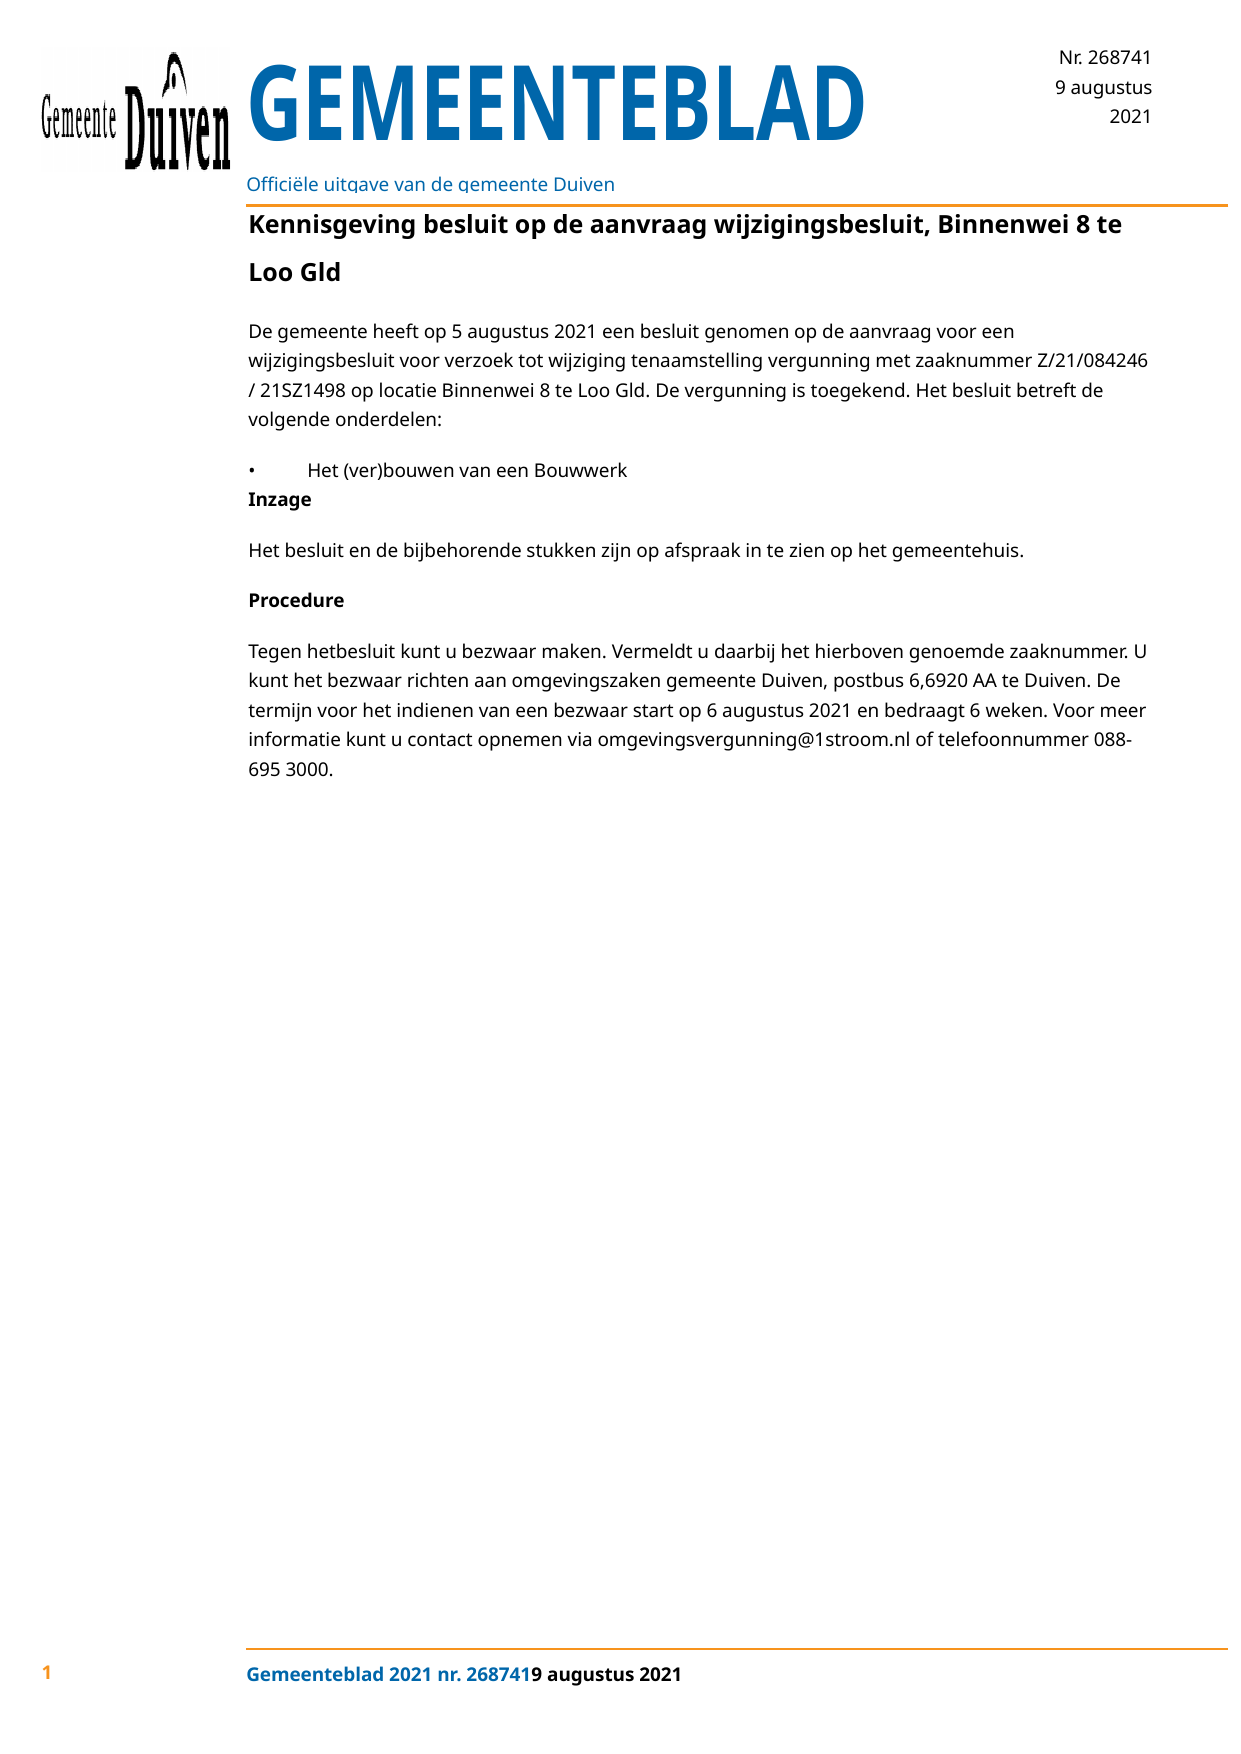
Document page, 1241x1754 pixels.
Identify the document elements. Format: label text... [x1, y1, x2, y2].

picture [41, 47, 231, 172]
text Tegen hetbesluit kunt u bezwaar maken. Vermeldt u daarbij het hierboven genoemde zaaknummer. U kunt het bezwaar richten aan omgevingszaken gemeente Duiven, postbus 6,6920 AA te Duiven. De termijn voor het indienen van een bezwaar start op 6 augustus 2021 en bedraagt 6 weken. Voor meer informatie kunt u contact opnemen via omgevingsvergunning@1stroom.nl of telefoonnummer 088-695 3000. [248, 638, 1152, 782]
text Procedure [248, 587, 1152, 613]
text Het besluit en de bijbehorende stukken zijn op afspraak in te zien op het gemeentehuis. [248, 537, 1152, 563]
text Kennisgeving besluit op de aanvraag wijzigingsbesluit, Binnenwei 8 te Loo Gld [248, 207, 1152, 288]
text Inzage [248, 487, 1152, 512]
list Het (ver)bouwen van een Bouwwerk [248, 457, 1152, 483]
text De gemeente heeft op 5 augustus 2021 een besluit genomen op de aanvraag voor een wijzigingsbesluit voor verzoek tot wijziging tenaamstelling vergunning met zaaknummer Z/21/084246 / 21SZ1498 op locatie Binnenwei 8 te Loo Gld. De vergunning is toegekend. Het besluit betreft de volgende onderdelen: [248, 318, 1152, 432]
